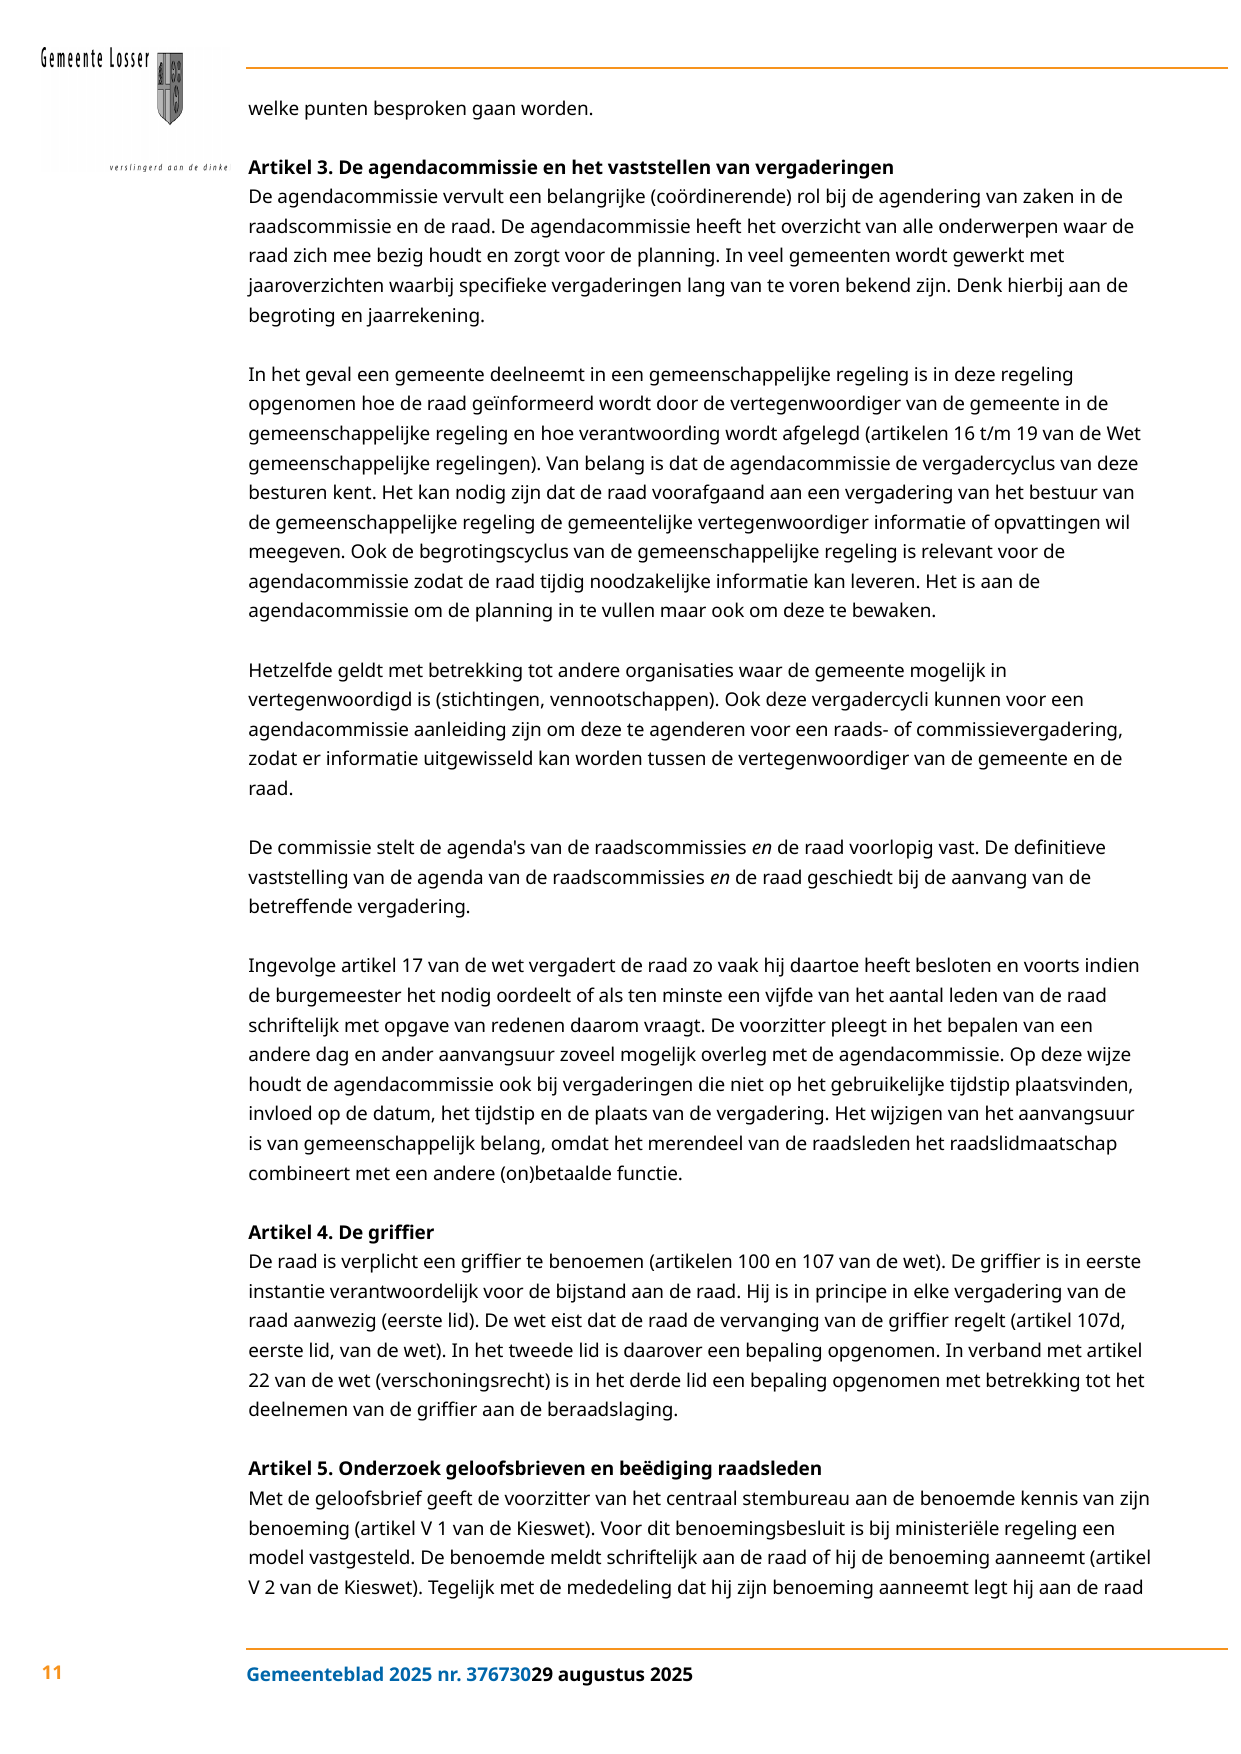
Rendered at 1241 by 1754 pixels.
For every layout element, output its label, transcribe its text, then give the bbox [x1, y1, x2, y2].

text Artikel 5. Onderzoek geloofsbrieven en beëdiging raadsleden [248, 1456, 1152, 1481]
text Ingevolge artikel 17 van de wet vergadert de raad zo vaak hij daartoe heeft besloten en voorts indien de burgemeester het nodig oordeelt of als ten minste een vijfde van het aantal leden van de raad schriftelijk met opgave van redenen daarom vraagt. De voorzitter pleegt in het bepalen van een andere dag en ander aanvangsuur zoveel mogelijk overleg met de agendacommissie. Op deze wijze houdt de agendacommissie ook bij vergaderingen die niet op het gebruikelijke tijdstip plaatsvinden, invloed op de datum, het tijdstip en de plaats van de vergadering. Het wijzigen van het aanvangsuur is van gemeenschappelijk belang, omdat het merendeel van de raadsleden het raadslidmaatschap combineert met een andere (on)betaalde functie. [248, 953, 1152, 1186]
text Artikel 3. De agendacommissie en het vaststellen van vergaderingen [248, 154, 1152, 180]
text Met de geloofsbrief geeft de voorzitter van het centraal stembureau aan de benoemde kennis van zijn benoeming (artikel V 1 van de Kieswet). Voor dit benoemingsbesluit is bij ministeriële regeling een model vastgesteld. De benoemde meldt schriftelijk aan de raad of hij de benoeming aanneemt (artikel V 2 van de Kieswet). Tegelijk met de mededeling dat hij zijn benoeming aanneemt legt hij aan de raad [248, 1485, 1152, 1600]
text welke punten besproken gaan worden. [248, 95, 1152, 121]
text De raad is verplicht een griffier te benoemen (artikelen 100 en 107 van de wet). De griffier is in eerste instantie verantwoordelijk voor de bijstand aan de raad. Hij is in principe in elke vergadering van de raad aanwezig (eerste lid). De wet eist dat de raad de vervanging van de griffier regelt (artikel 107d, eerste lid, van de wet). In het tweede lid is daarover een bepaling opgenomen. In verband met artikel 22 van de wet (verschoningsrecht) is in het derde lid een bepaling opgenomen met betrekking tot het deelnemen van de griffier aan de beraadslaging. [248, 1248, 1152, 1422]
picture [41, 47, 231, 172]
text De commissie stelt de agenda's van de raadscommissies en de raad voorlopig vast. De definitieve vaststelling van de agenda van de raadscommissies en de raad geschiedt bij de aanvang van de betreffende vergadering. [248, 834, 1152, 919]
text De agendacommissie vervult een belangrijke (coördinerende) rol bij de agendering van zaken in de raadscommissie en de raad. De agendacommissie heeft het overzicht van alle onderwerpen waar de raad zich mee bezig houdt en zorgt voor de planning. In veel gemeenten wordt gewerkt met jaaroverzichten waarbij specifieke vergaderingen lang van te voren bekend zijn. Denk hierbij aan de begroting en jaarrekening. [248, 183, 1152, 328]
text Artikel 4. De griffier [248, 1219, 1152, 1245]
text In het geval een gemeente deelneemt in een gemeenschappelijke regeling is in deze regeling opgenomen hoe de raad geïnformeerd wordt door de vertegenwoordiger van de gemeente in de gemeenschappelijke regeling en hoe verantwoording wordt afgelegd (artikelen 16 t/m 19 van de Wet gemeenschappelijke regelingen). Van belang is dat de agendacommissie de vergadercyclus van deze besturen kent. Het kan nodig zijn dat de raad voorafgaand aan een vergadering van het bestuur van de gemeenschappelijke regeling de gemeentelijke vertegenwoordiger informatie of opvattingen wil meegeven. Ook de begrotingscyclus van de gemeenschappelijke regeling is relevant voor de agendacommissie zodat de raad tijdig noodzakelijke informatie kan leveren. Het is aan de agendacommissie om de planning in te vullen maar ook om deze te bewaken. [248, 361, 1152, 623]
text Hetzelfde geldt met betrekking tot andere organisaties waar de gemeente mogelijk in vertegenwoordigd is (stichtingen, vennootschappen). Ook deze vergadercycli kunnen voor een agendacommissie aanleiding zijn om deze te agenderen voor een raads- of commissievergadering, zodat er informatie uitgewisseld kan worden tussen de vertegenwoordiger van de gemeente en de raad. [248, 657, 1152, 801]
